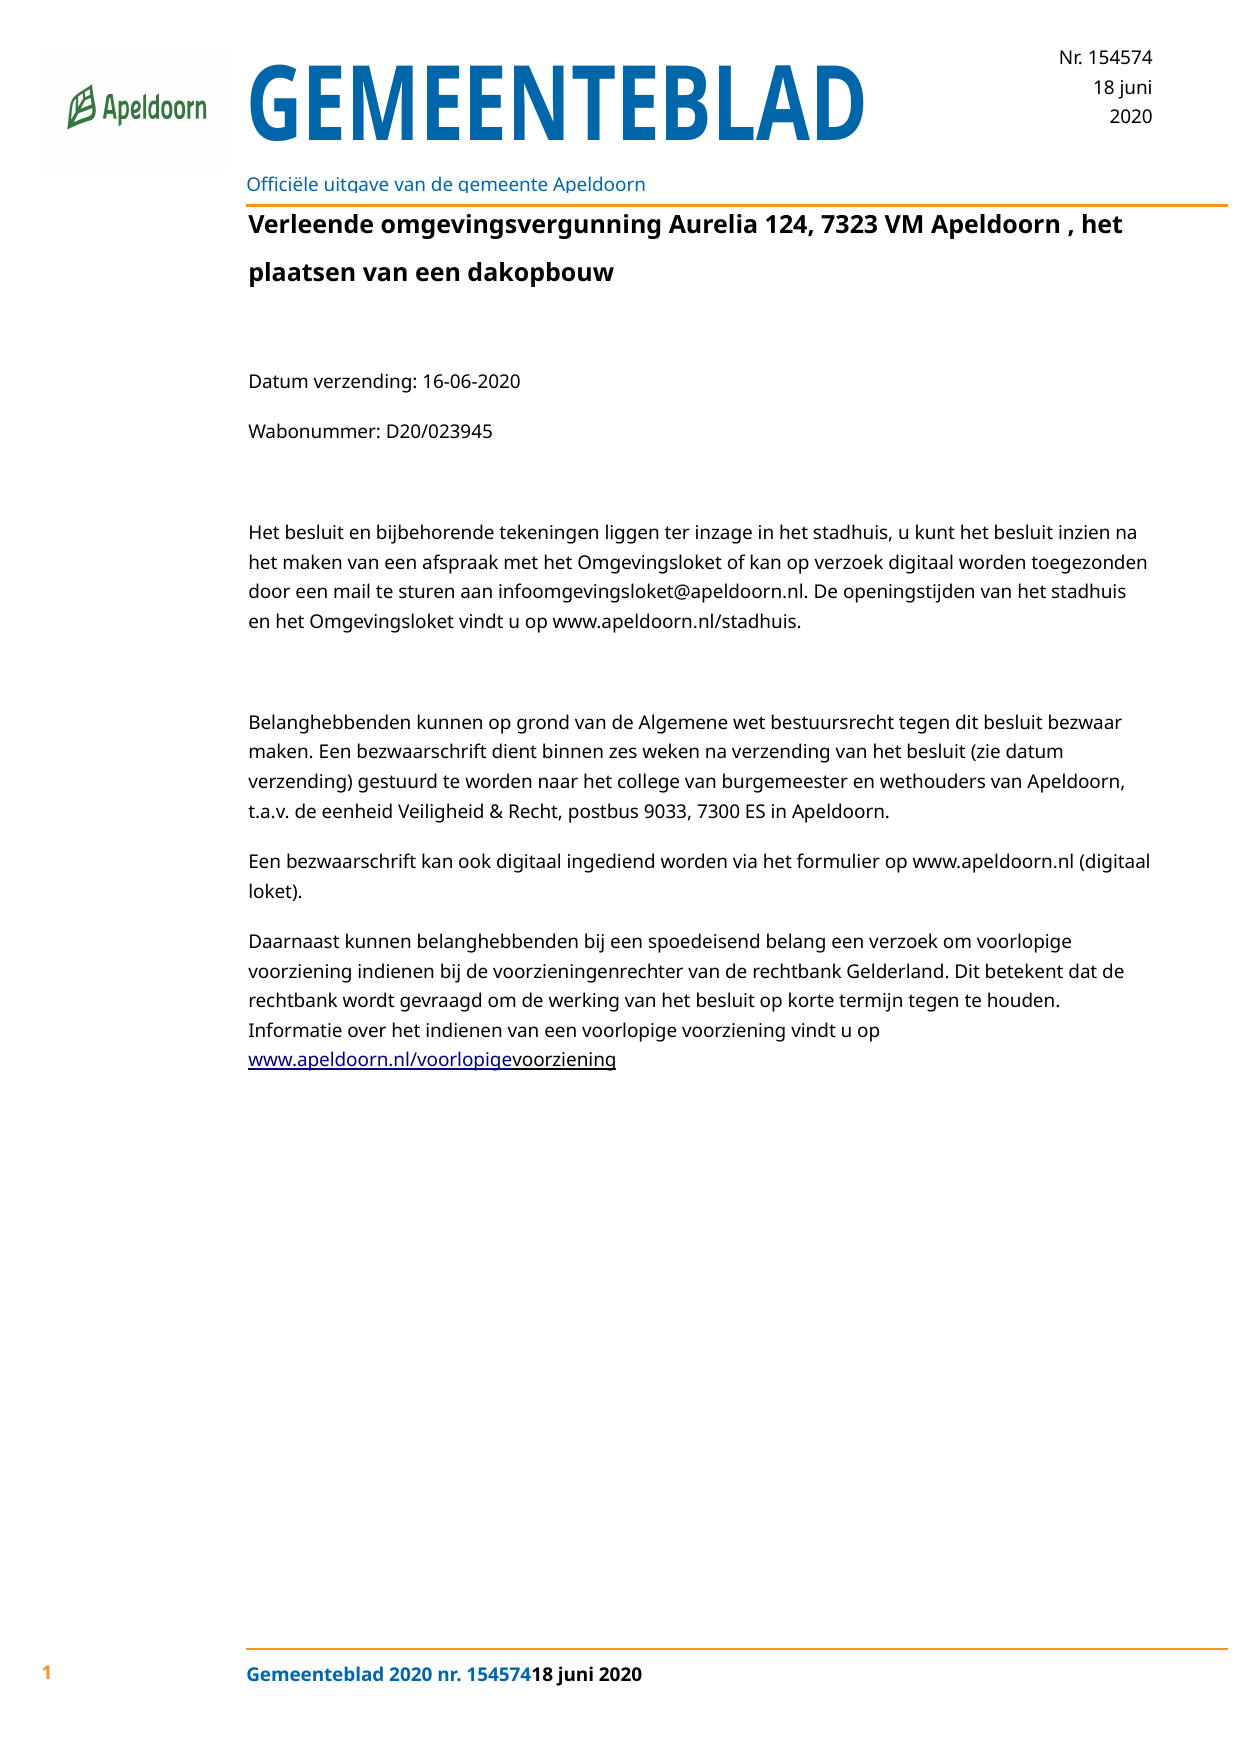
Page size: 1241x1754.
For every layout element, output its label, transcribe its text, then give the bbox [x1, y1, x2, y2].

text Het besluit en bijbehorende tekeningen liggen ter inzage in het stadhuis, u kunt het besluit inzien na het maken van een afspraak met het Omgevingsloket of kan op verzoek digitaal worden toegezonden door een mail te sturen aan infoomgevingsloket@apeldoorn.nl. De openingstijden van het stadhuis en het Omgevingsloket vindt u op www.apeldoorn.nl/stadhuis. [248, 519, 1152, 634]
text Daarnaast kunnen belanghebbenden bij een spoedeisend belang een verzoek om voorlopige voorziening indienen bij de voorzieningenrechter van de rechtbank Gelderland. Dit betekent dat de rechtbank wordt gevraagd om de werking van het besluit op korte termijn tegen te houden. Informatie over het indienen van een voorlopige voorziening vindt u op www.apeldoorn.nl/voorlopigevoorziening [248, 928, 1152, 1072]
text Een bezwaarschrift kan ook digitaal ingediend worden via het formulier op www.apeldoorn.nl (digitaal loket). [248, 848, 1152, 904]
picture [41, 47, 231, 172]
text Verleende omgevingsvergunning Aurelia 124, 7323 VM Apeldoorn , het plaatsen van een dakopbouw [248, 207, 1152, 288]
text Datum verzending: 16-06-2020 [248, 368, 1152, 394]
text Belanghebbenden kunnen op grond van de Algemene wet bestuursrecht tegen dit besluit bezwaar maken. Een bezwaarschrift dient binnen zes weken na verzending van het besluit (zie datum verzending) gestuurd te worden naar het college van burgemeester en wethouders van Apeldoorn, t.a.v. de eenheid Veiligheid & Recht, postbus 9033, 7300 ES in Apeldoorn. [248, 709, 1152, 824]
text Wabonummer: D20/023945 [248, 419, 1152, 444]
